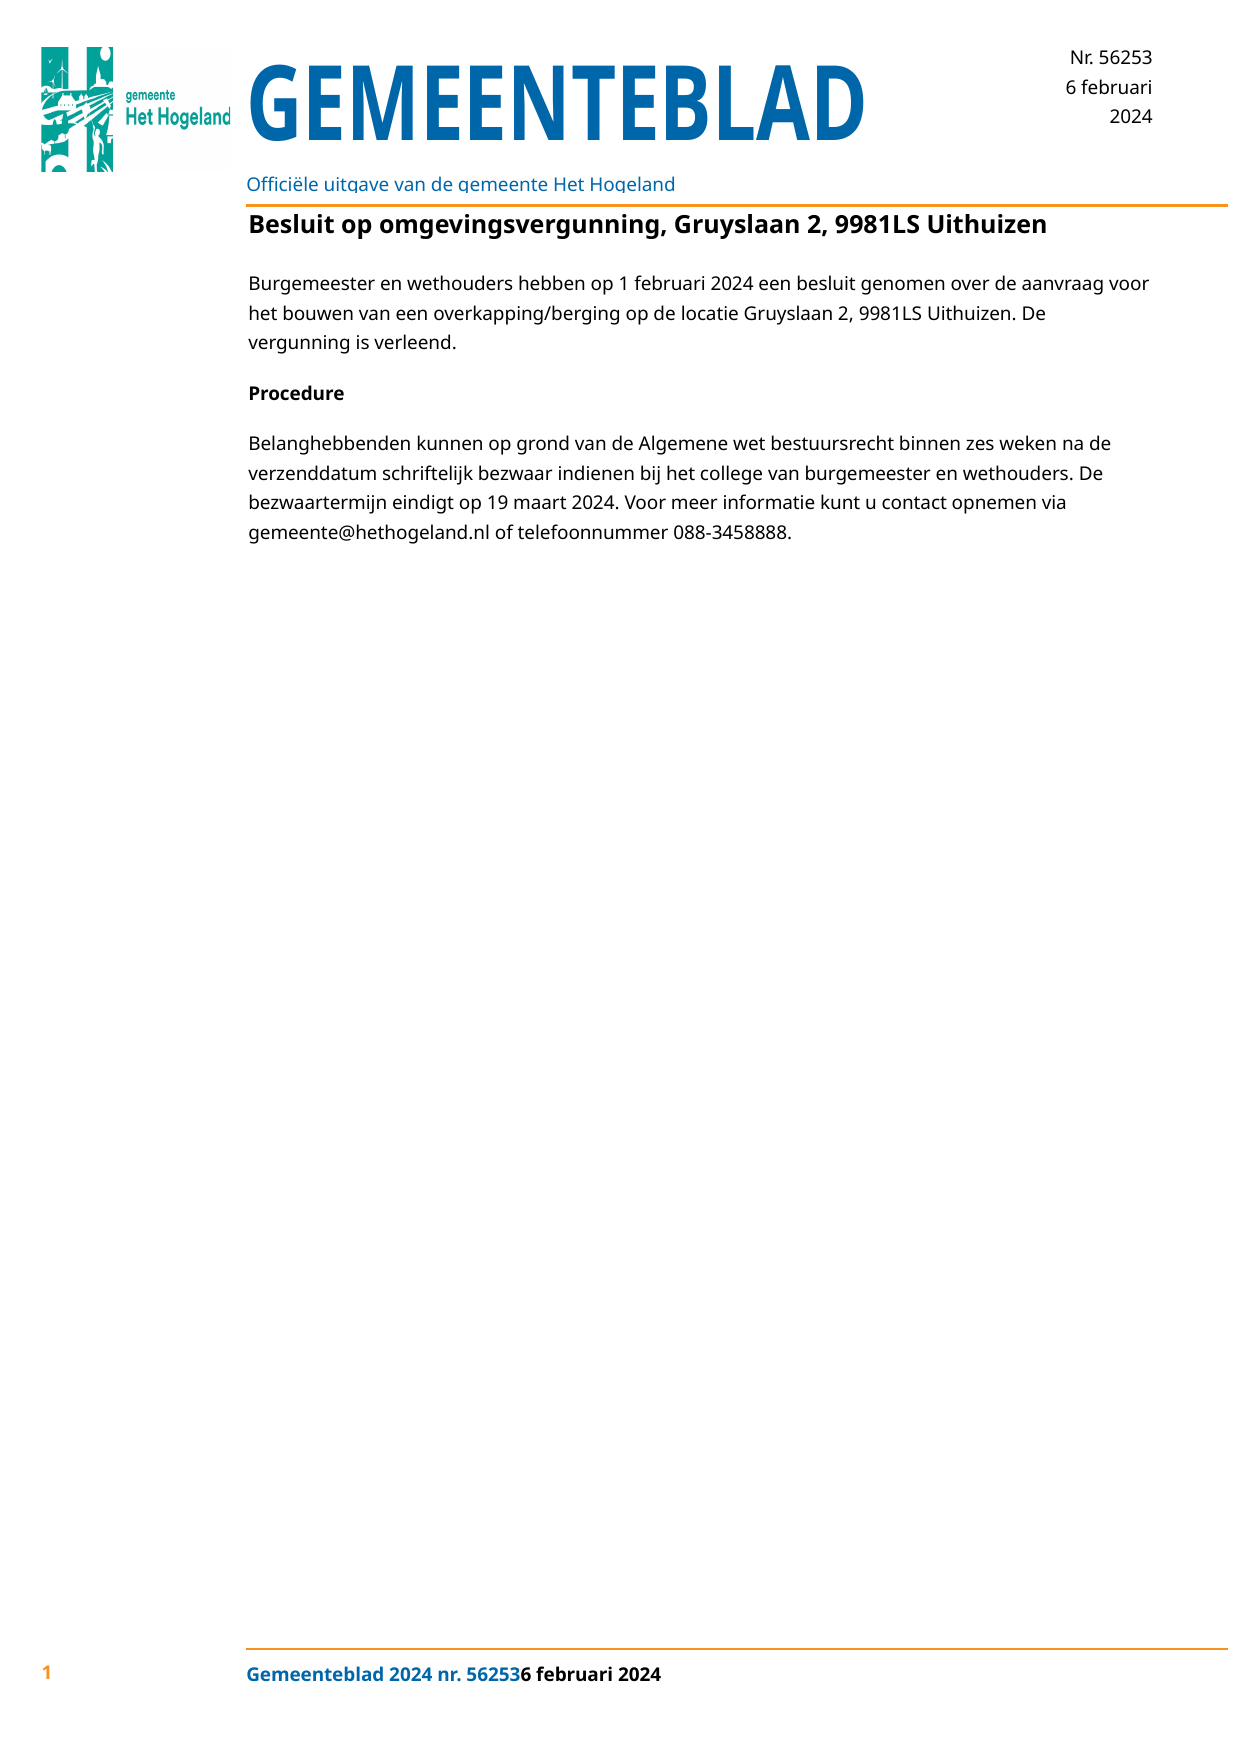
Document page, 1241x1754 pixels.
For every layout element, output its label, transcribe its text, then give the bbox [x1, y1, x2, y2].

picture [41, 47, 231, 172]
text Procedure [248, 380, 1152, 406]
text Burgemeester en wethouders hebben op 1 februari 2024 een besluit genomen over de aanvraag voor het bouwen van een overkapping/berging op de locatie Gruyslaan 2, 9981LS Uithuizen. De vergunning is verleend. [248, 270, 1152, 355]
text Besluit op omgevingsvergunning, Gruyslaan 2, 9981LS Uithuizen [248, 207, 1152, 241]
text Belanghebbenden kunnen op grond van de Algemene wet bestuursrecht binnen zes weken na de verzenddatum schriftelijk bezwaar indienen bij het college van burgemeester en wethouders. De bezwaartermijn eindigt op 19 maart 2024. Voor meer informatie kunt u contact opnemen via gemeente@hethogeland.nl of telefoonnummer 088-3458888. [248, 430, 1152, 545]
